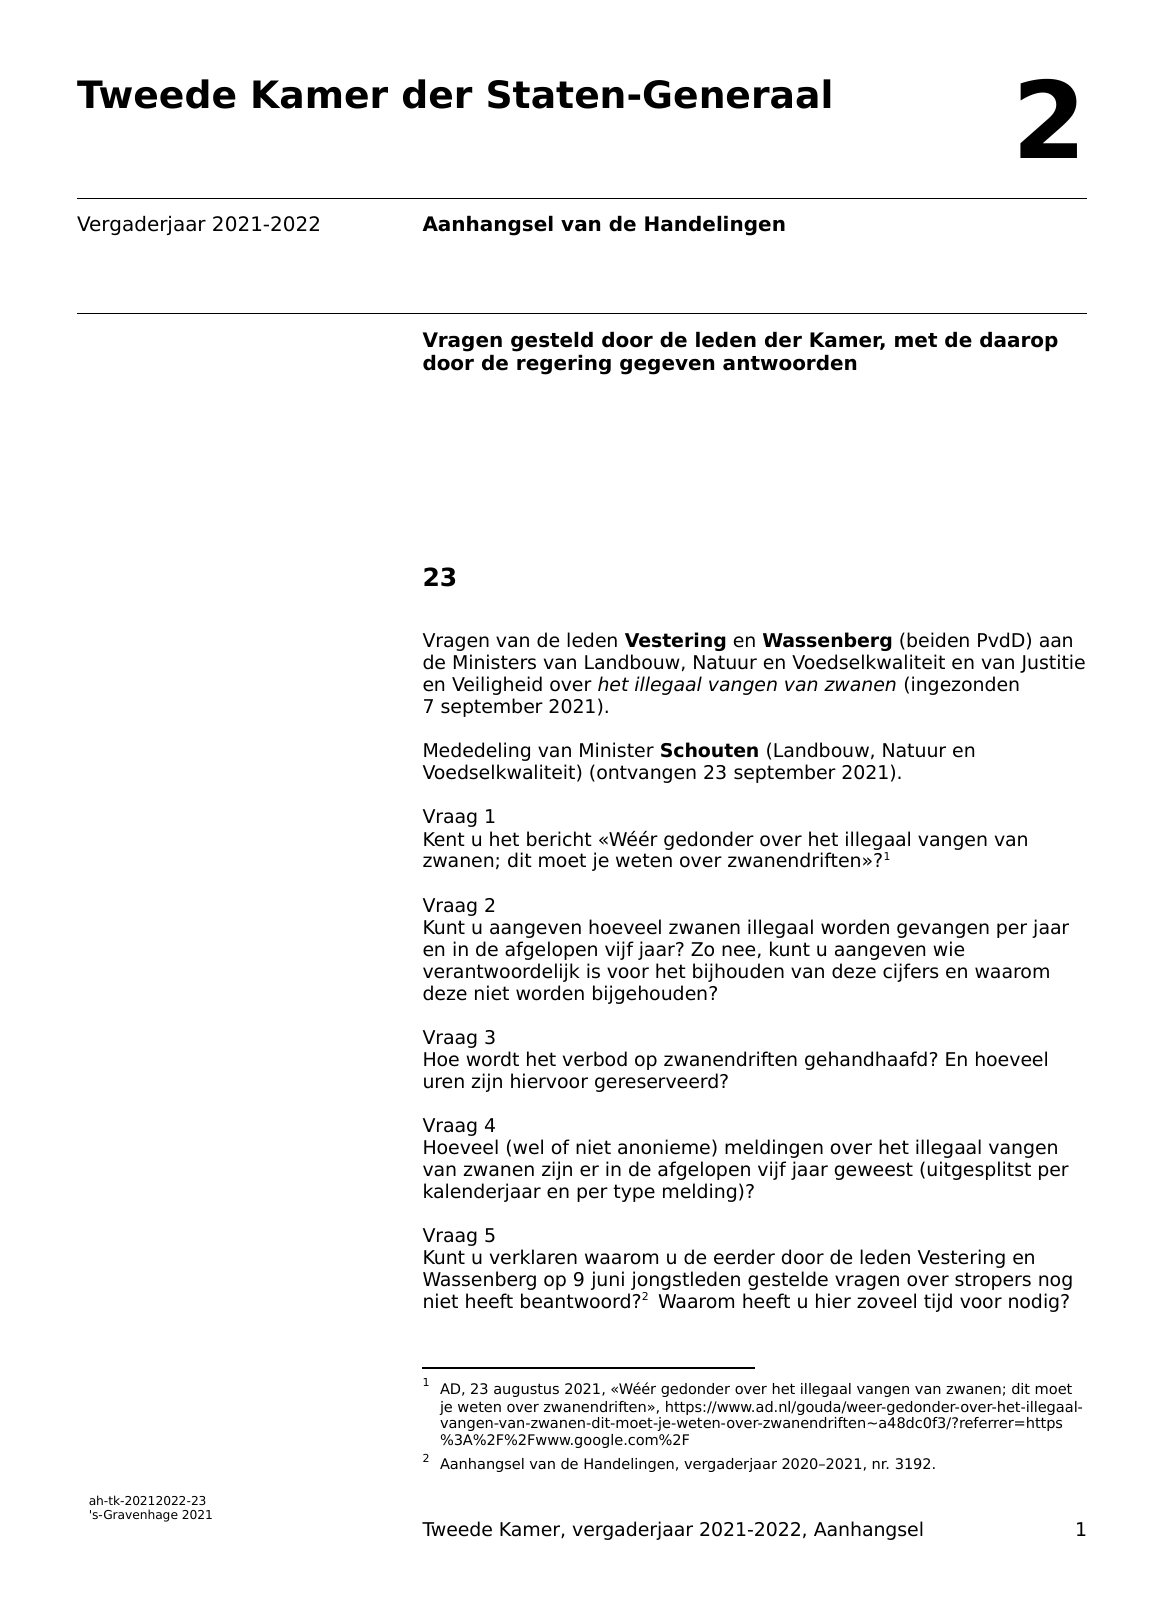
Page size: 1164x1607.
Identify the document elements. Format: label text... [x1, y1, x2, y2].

text Vraag 2 [422, 894, 1087, 917]
text AD, 23 augustus 2021, «Wéér gedonder over het illegaal vangen van zwanen; dit moet je weten over zwanendriften», https://www.ad.nl/gouda/weer-gedonder-over-het-illegaal-vangen-van-zwanen-dit-moet-je-weten-over-zwanendriften~a48dc0f3/?referrer=https%3A%2F%2Fwww.google.com%2F [422, 1377, 1087, 1449]
table_cell Vergaderjaar 2021-2022 [77, 199, 422, 313]
text Vraag 5 [422, 1225, 1087, 1247]
text Kunt u verklaren waarom u de eerder door de leden Vestering en Wassenberg op 9 juni jongstleden gestelde vragen over stropers nog niet heeft beantwoord? Waarom heeft u hier zoveel tijd voor nodig? [422, 1247, 1087, 1313]
text Mededeling van Minister Schouten (Landbouw, Natuur en Voedselkwaliteit) (ontvangen 23 september 2021). [422, 740, 1087, 784]
text Kent u het bericht «Wéér gedonder over het illegaal vangen van zwanen; dit moet je weten over zwanendriften»? [422, 828, 1087, 872]
text Vragen van de leden Vestering en Wassenberg (beiden PvdD) aan de Ministers van Landbouw, Natuur en Voedselkwaliteit en van Justitie en Veiligheid over het illegaal vangen van zwanen (ingezonden 7 september 2021). [422, 630, 1087, 718]
text Kunt u aangeven hoeveel zwanen illegaal worden gevangen per jaar en in de afgelopen vijf jaar? Zo nee, kunt u aangeven wie verantwoordelijk is voor het bijhouden van deze cijfers en waarom deze niet worden bijgehouden? [422, 917, 1087, 1004]
text 's-Gravenhage 2021 [88, 1508, 323, 1522]
text Vraag 1 [422, 806, 1087, 828]
text 23 [422, 563, 1087, 592]
table_cell Aanhangsel van de Handelingen [422, 199, 1087, 313]
table_header 2 [886, 59, 1087, 198]
table_header Tweede Kamer der Staten-Generaal [77, 59, 886, 198]
table_cell Vragen gesteld door de leden der Kamer, met de daarop door de regering gegeven antwoorden [422, 314, 1087, 375]
table_cell [77, 314, 422, 375]
text ah-tk-20212022-23 [88, 1494, 323, 1508]
text Hoe wordt het verbod op zwanendriften gehandhaafd? En hoeveel uren zijn hiervoor gereserveerd? [422, 1049, 1087, 1093]
text Vraag 3 [422, 1027, 1087, 1049]
text Aanhangsel van de Handelingen, vergaderjaar 2020–2021, nr. 3192. [422, 1452, 1087, 1474]
text Vraag 4 [422, 1115, 1087, 1137]
text Hoeveel (wel of niet anonieme) meldingen over het illegaal vangen van zwanen zijn er in de afgelopen vijf jaar geweest (uitgesplitst per kalenderjaar en per type melding)? [422, 1137, 1087, 1203]
